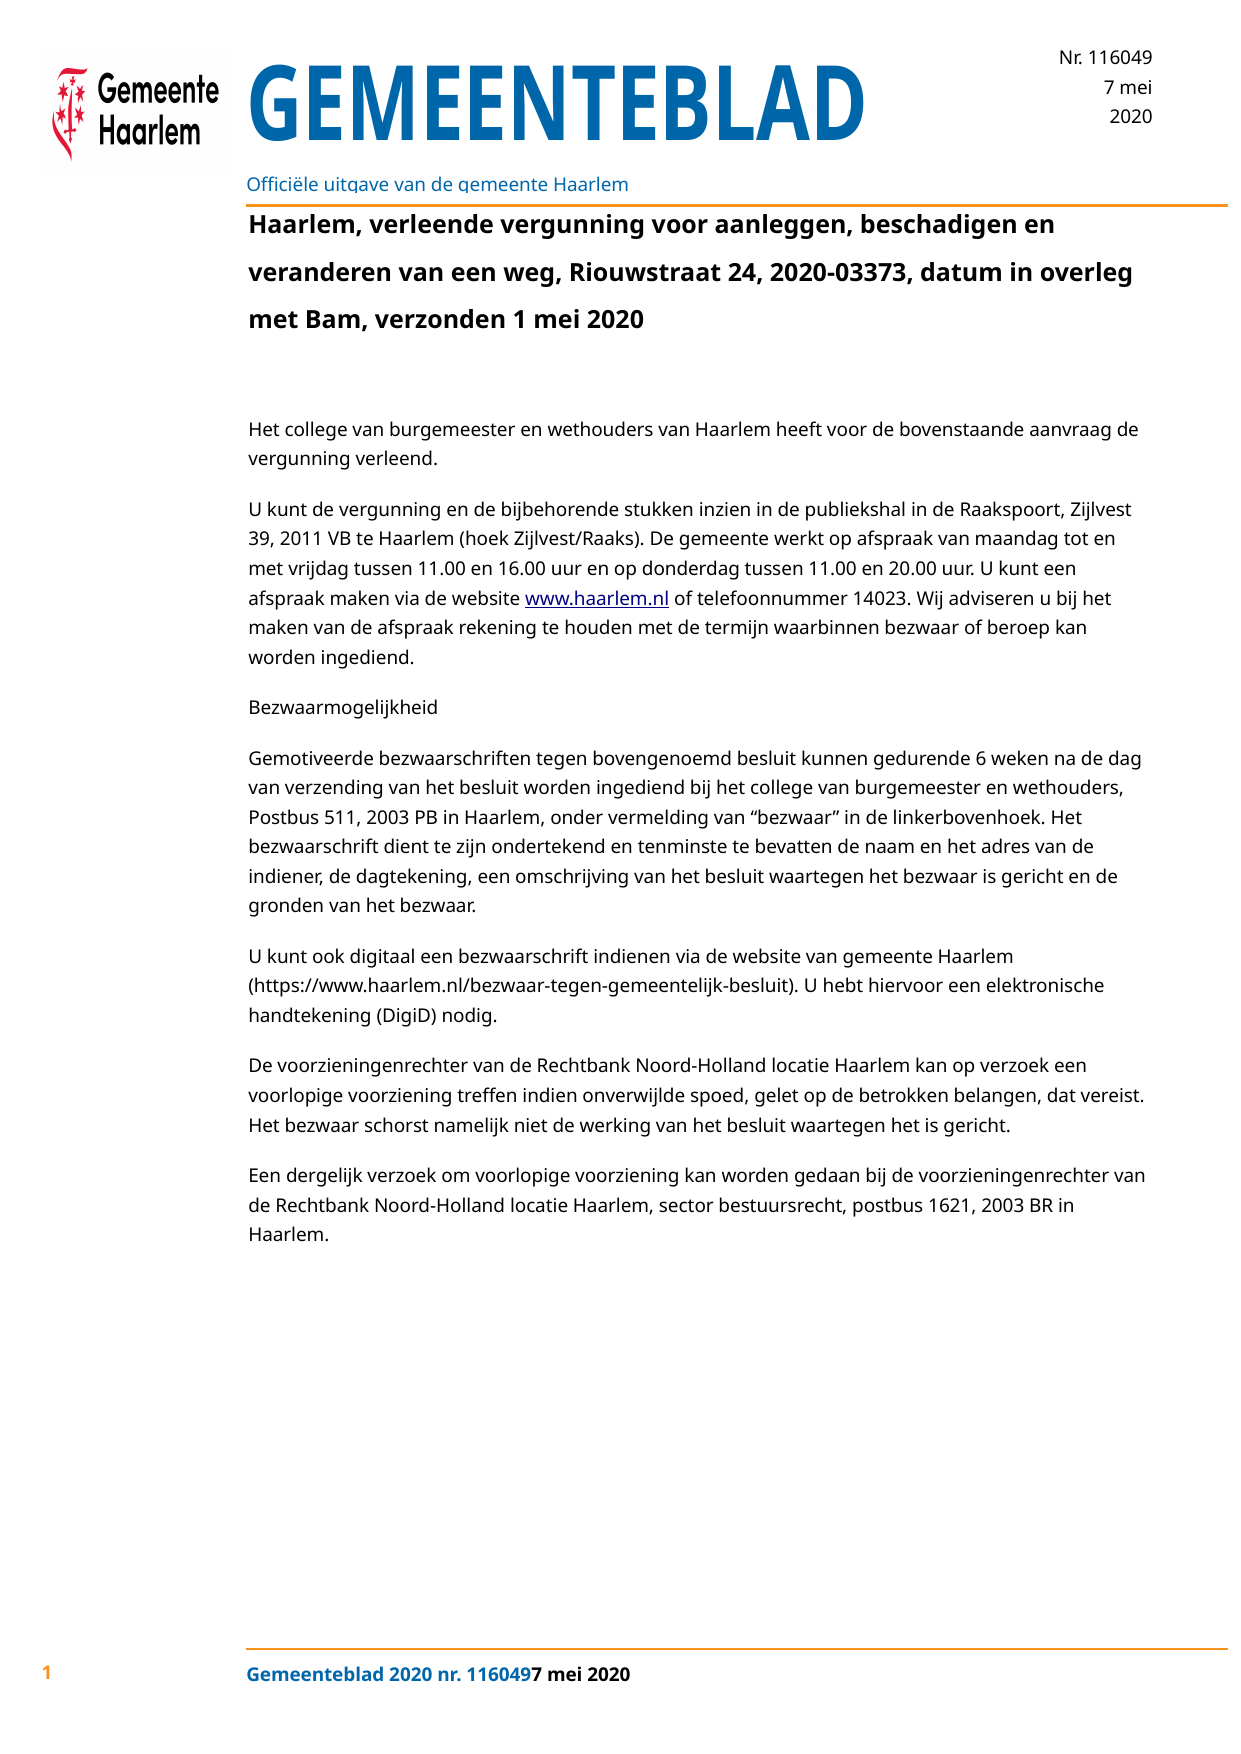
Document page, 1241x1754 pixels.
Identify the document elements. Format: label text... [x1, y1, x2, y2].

text Gemotiveerde bezwaarschriften tegen bovengenoemd besluit kunnen gedurende 6 weken na de dag van verzending van het besluit worden ingediend bij het college van burgemeester en wethouders, Postbus 511, 2003 PB in Haarlem, onder vermelding van “bezwaar” in de linkerbovenhoek. Het bezwaarschrift dient te zijn ondertekend en tenminste te bevatten de naam en het adres van de indiener, de dagtekening, een omschrijving van het besluit waartegen het bezwaar is gericht en de gronden van het bezwaar. [248, 745, 1152, 918]
text Een dergelijk verzoek om voorlopige voorziening kan worden gedaan bij de voorzieningenrechter van de Rechtbank Noord-Holland locatie Haarlem, sector bestuursrecht, postbus 1621, 2003 BR in Haarlem. [248, 1162, 1152, 1247]
text Het college van burgemeester en wethouders van Haarlem heeft voor de bovenstaande aanvraag de vergunning verleend. [248, 416, 1152, 471]
text Bezwaarmogelijkheid [248, 694, 1152, 720]
picture [41, 47, 231, 172]
text De voorzieningenrechter van de Rechtbank Noord-Holland locatie Haarlem kan op verzoek een voorlopige voorziening treffen indien onverwijlde spoed, gelet op de betrokken belangen, dat vereist. Het bezwaar schorst namelijk niet de werking van het besluit waartegen het is gericht. [248, 1053, 1152, 1137]
text U kunt ook digitaal een bezwaarschrift indienen via de website van gemeente Haarlem (https://www.haarlem.nl/bezwaar-tegen-gemeentelijk-besluit). U hebt hiervoor een elektronische handtekening (DigiD) nodig. [248, 943, 1152, 1028]
text Haarlem, verleende vergunning voor aanleggen, beschadigen en veranderen van een weg, Riouwstraat 24, 2020-03373, datum in overleg met Bam, verzonden 1 mei 2020 [248, 207, 1152, 336]
text U kunt de vergunning en de bijbehorende stukken inzien in de publiekshal in de Raakspoort, Zijlvest 39, 2011 VB te Haarlem (hoek Zijlvest/Raaks). De gemeente werkt op afspraak van maandag tot en met vrijdag tussen 11.00 en 16.00 uur en op donderdag tussen 11.00 en 20.00 uur. U kunt een afspraak maken via de website www.haarlem.nl of telefoonnummer 14023. Wij adviseren u bij het maken van de afspraak rekening te houden met de termijn waarbinnen bezwaar of beroep kan worden ingediend. [248, 496, 1152, 669]
